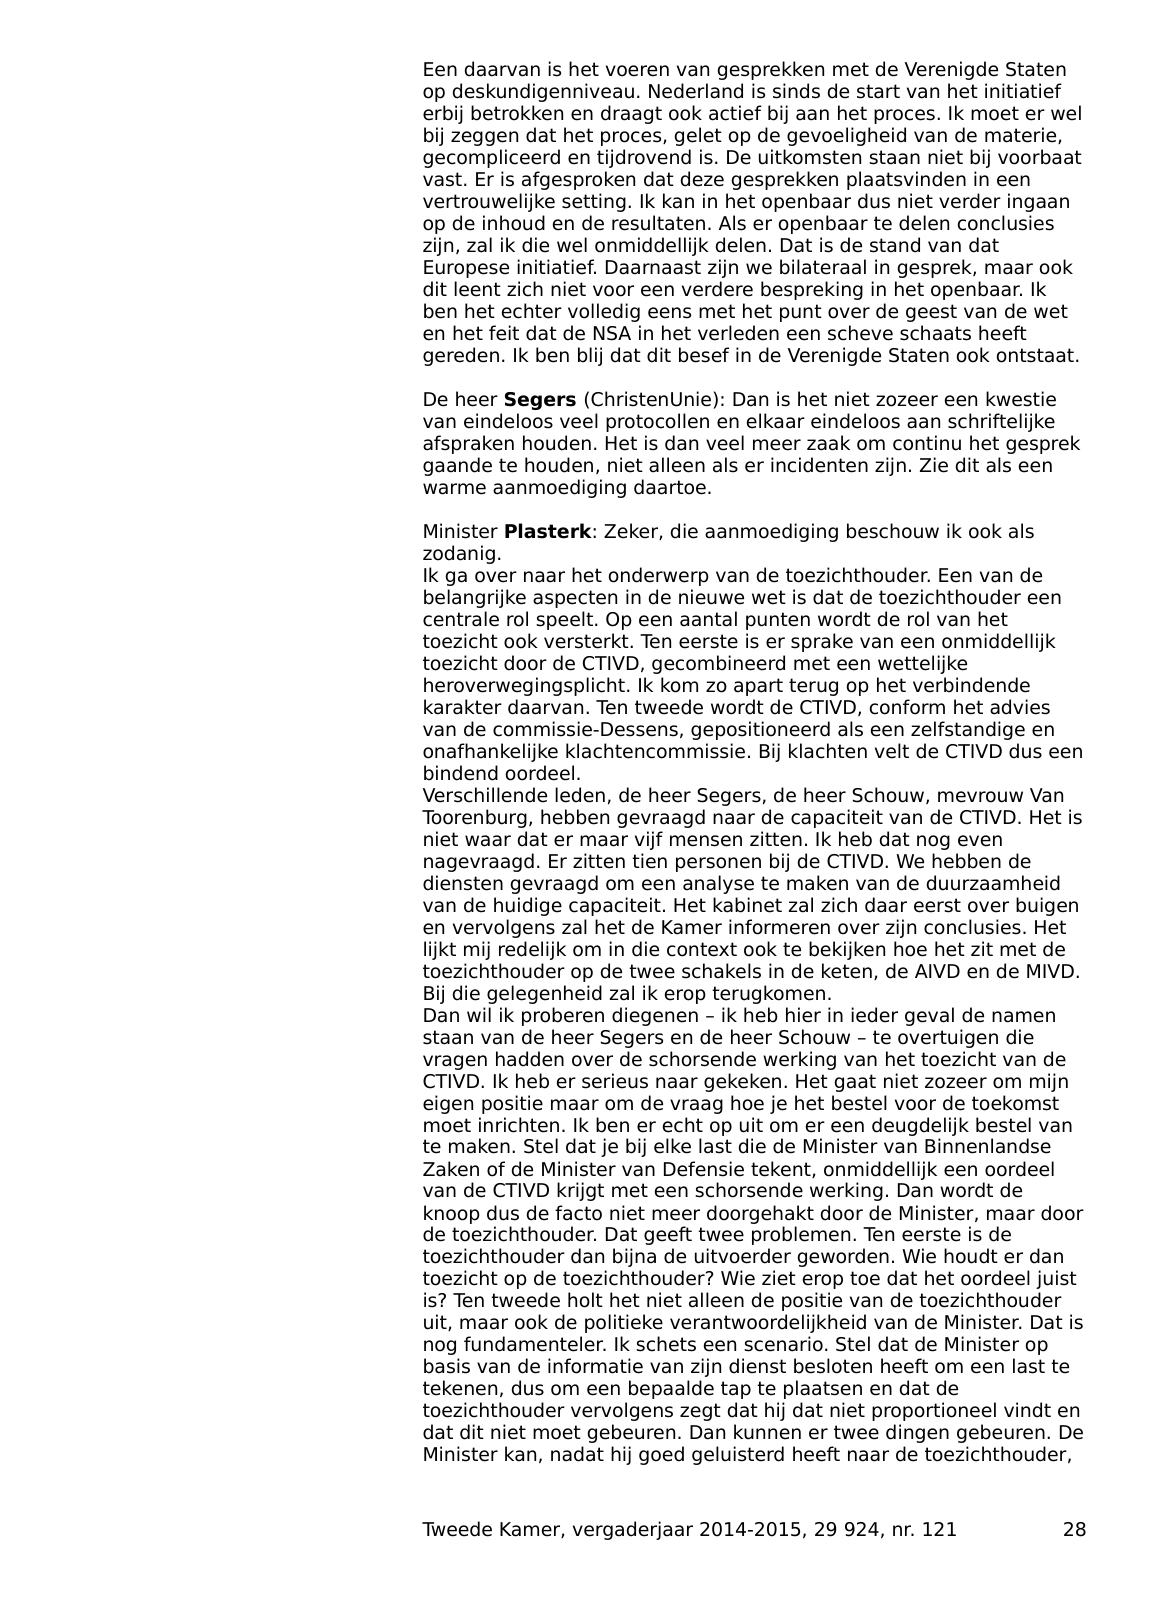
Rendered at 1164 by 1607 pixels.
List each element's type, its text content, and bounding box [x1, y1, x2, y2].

text Minister Plasterk: Zeker, die aanmoediging beschouw ik ook als zodanig. [422, 521, 1087, 565]
text De heer Segers (ChristenUnie): Dan is het niet zozeer een kwestie van eindeloos veel protocollen en elkaar eindeloos aan schriftelijke afspraken houden. Het is dan veel meer zaak om continu het gesprek gaande te houden, niet alleen als er incidenten zijn. Zie dit als een warme aanmoediging daartoe. [422, 389, 1087, 499]
text Verschillende leden, de heer Segers, de heer Schouw, mevrouw Van Toorenburg, hebben gevraagd naar de capaciteit van de CTIVD. Het is niet waar dat er maar vijf mensen zitten. Ik heb dat nog even nagevraagd. Er zitten tien personen bij de CTIVD. We hebben de diensten gevraagd om een analyse te maken van de duurzaamheid van de huidige capaciteit. Het kabinet zal zich daar eerst over buigen en vervolgens zal het de Kamer informeren over zijn conclusies. Het lijkt mij redelijk om in die context ook te bekijken hoe het zit met de toezichthouder op de twee schakels in de keten, de AIVD en de MIVD. Bij die gelegenheid zal ik erop terugkomen. [422, 785, 1087, 1004]
text Een daarvan is het voeren van gesprekken met de Verenigde Staten op deskundigenniveau. Nederland is sinds de start van het initiatief erbij betrokken en draagt ook actief bij aan het proces. Ik moet er wel bij zeggen dat het proces, gelet op de gevoeligheid van de materie, gecompliceerd en tijdrovend is. De uitkomsten staan niet bij voorbaat vast. Er is afgesproken dat deze gesprekken plaatsvinden in een vertrouwelijke setting. Ik kan in het openbaar dus niet verder ingaan op de inhoud en de resultaten. Als er openbaar te delen conclusies zijn, zal ik die wel onmiddellijk delen. Dat is de stand van dat Europese initiatief. Daarnaast zijn we bilateraal in gesprek, maar ook dit leent zich niet voor een verdere bespreking in het openbaar. Ik ben het echter volledig eens met het punt over de geest van de wet en het feit dat de NSA in het verleden een scheve schaats heeft gereden. Ik ben blij dat dit besef in de Verenigde Staten ook ontstaat. [422, 59, 1087, 367]
text Dan wil ik proberen diegenen – ik heb hier in ieder geval de namen staan van de heer Segers en de heer Schouw – te overtuigen die vragen hadden over de schorsende werking van het toezicht van de CTIVD. Ik heb er serieus naar gekeken. Het gaat niet zozeer om mijn eigen positie maar om de vraag hoe je het bestel voor de toekomst moet inrichten. Ik ben er echt op uit om er een deugdelijk bestel van te maken. Stel dat je bij elke last die de Minister van Binnenlandse Zaken of de Minister van Defensie tekent, onmiddellijk een oordeel van de CTIVD krijgt met een schorsende werking. Dan wordt de knoop dus de facto niet meer doorgehakt door de Minister, maar door de toezichthouder. Dat geeft twee problemen. Ten eerste is de toezichthouder dan bijna de uitvoerder geworden. Wie houdt er dan toezicht op de toezichthouder? Wie ziet erop toe dat het oordeel juist is? Ten tweede holt het niet alleen de positie van de toezichthouder uit, maar ook de politieke verantwoordelijkheid van de Minister. Dat is nog fundamenteler. Ik schets een scenario. Stel dat de Minister op basis van de informatie van zijn dienst besloten heeft om een last te tekenen, dus om een bepaalde tap te plaatsen en dat de toezichthouder vervolgens zegt dat hij dat niet proportioneel vindt en dat dit niet moet gebeuren. Dan kunnen er twee dingen gebeuren. De Minister kan, nadat hij goed geluisterd heeft naar de toezichthouder, [422, 1004, 1087, 1466]
text Ik ga over naar het onderwerp van de toezichthouder. Een van de belangrijke aspecten in de nieuwe wet is dat de toezichthouder een centrale rol speelt. Op een aantal punten wordt de rol van het toezicht ook versterkt. Ten eerste is er sprake van een onmiddellijk toezicht door de CTIVD, gecombineerd met een wettelijke heroverwegingsplicht. Ik kom zo apart terug op het verbindende karakter daarvan. Ten tweede wordt de CTIVD, conform het advies van de commissie-Dessens, gepositioneerd als een zelfstandige en onafhankelijke klachtencommissie. Bij klachten velt de CTIVD dus een bindend oordeel. [422, 565, 1087, 785]
